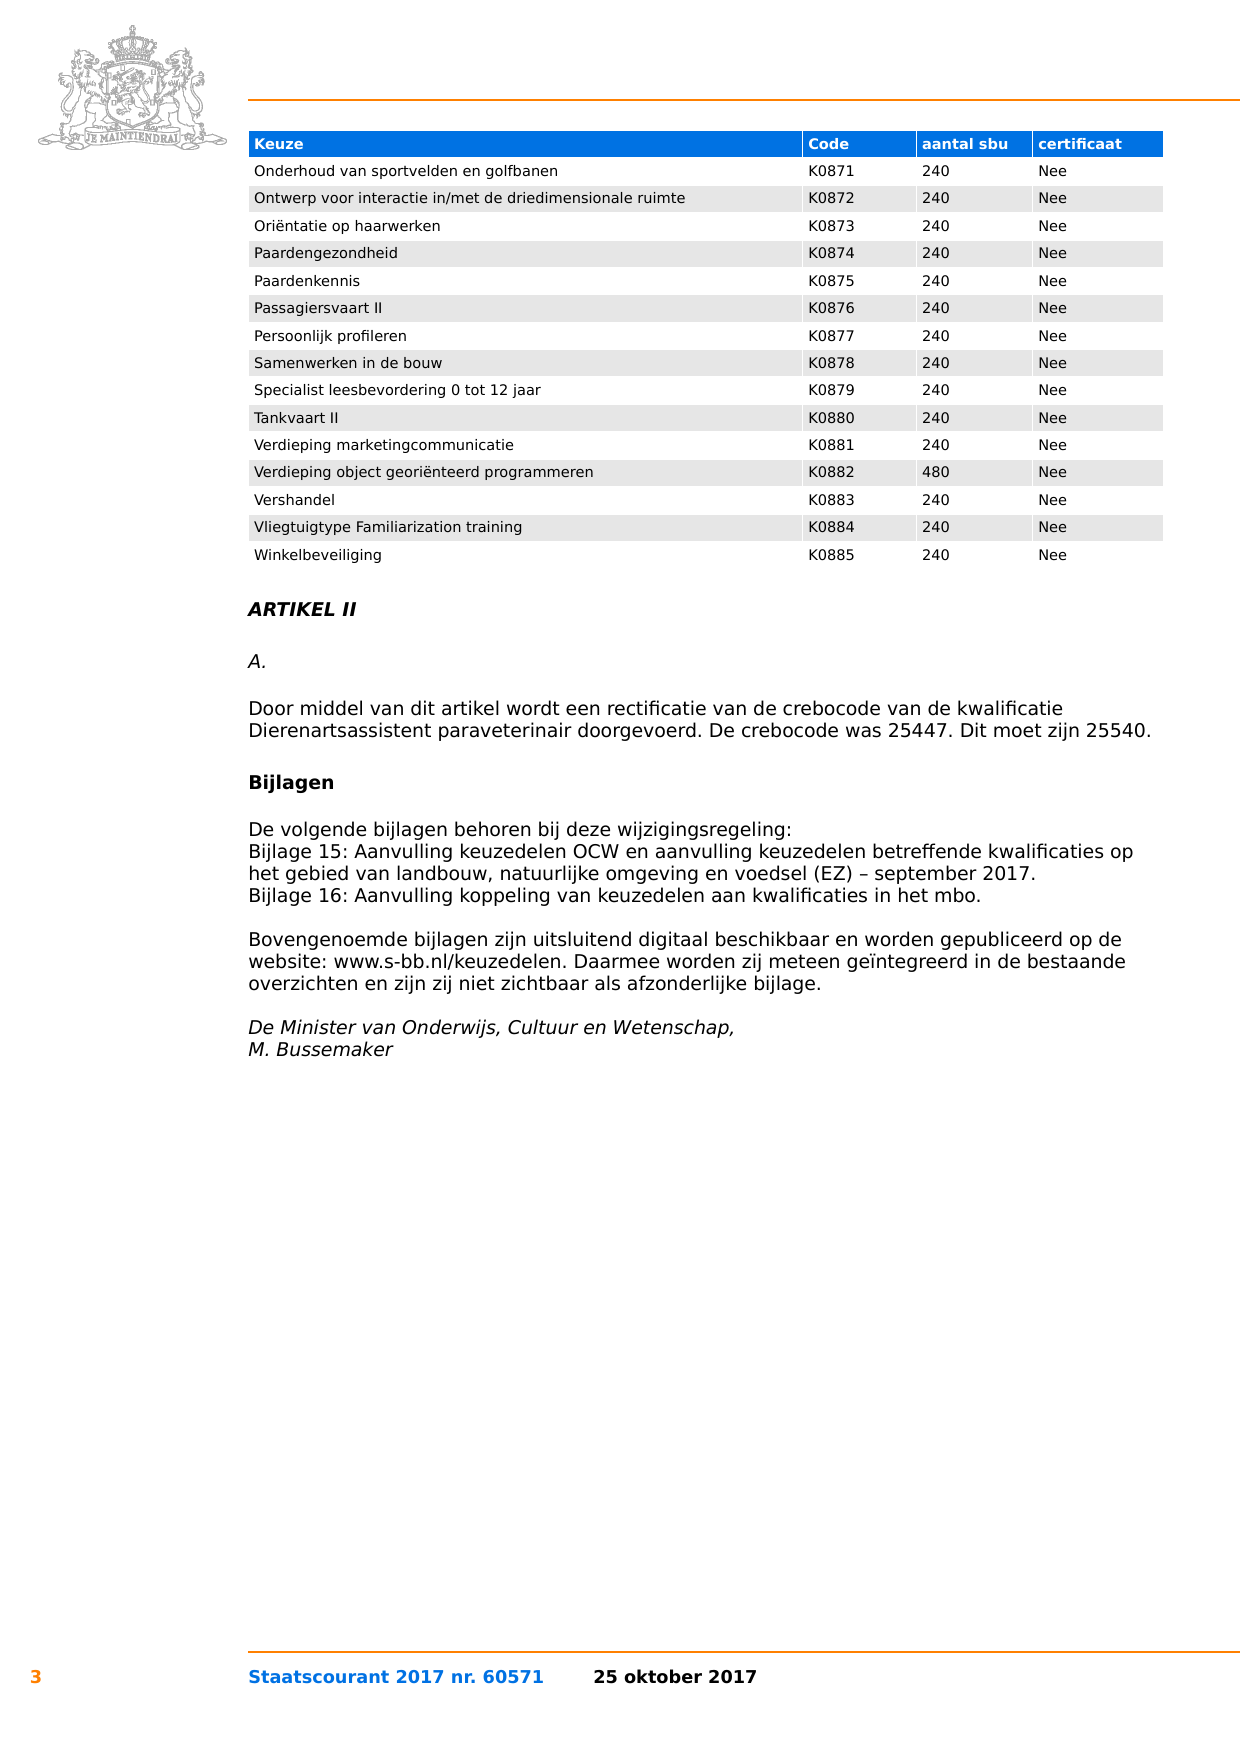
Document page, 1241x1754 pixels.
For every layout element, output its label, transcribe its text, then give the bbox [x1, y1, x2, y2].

table_cell K0883 [803, 487, 916, 513]
subtitle ARTIKEL II [248, 599, 1163, 621]
table_cell 480 [917, 460, 1032, 486]
table_cell 240 [917, 405, 1032, 431]
table_cell Nee [1033, 241, 1163, 267]
table_cell Nee [1033, 432, 1163, 459]
table_cell K0885 [803, 542, 916, 568]
text De volgende bijlagen behoren bij deze wijzigingsregeling: [248, 819, 1163, 841]
table_cell K0879 [803, 378, 916, 404]
table_cell K0873 [803, 213, 916, 239]
table_cell 240 [917, 378, 1032, 404]
table_cell K0882 [803, 460, 916, 486]
text Door middel van dit artikel wordt een rectificatie van de crebocode van de kwalificatie Dierenartsassistent paraveterinair doorgevoerd. De crebocode was 25447. Dit moet zijn 25540. [248, 698, 1163, 742]
table_cell Paardenkennis [249, 268, 802, 294]
subtitle A. [248, 651, 1163, 673]
text Bijlage 16: Aanvulling koppeling van keuzedelen aan kwalificaties in het mbo. [248, 885, 1163, 907]
subtitle Bijlagen [248, 772, 1163, 794]
table_cell 240 [917, 186, 1032, 212]
table_cell K0884 [803, 515, 916, 541]
table_cell Nee [1033, 378, 1163, 404]
table_cell Nee [1033, 186, 1163, 212]
table_cell Nee [1033, 158, 1163, 185]
table_cell K0876 [803, 295, 916, 322]
table_cell 240 [917, 213, 1032, 239]
table_cell Vliegtuigtype Familiarization training [249, 515, 802, 541]
table_cell K0881 [803, 432, 916, 459]
table_cell Nee [1033, 515, 1163, 541]
table_cell Paardengezondheid [249, 241, 802, 267]
table_cell Ontwerp voor interactie in/met de driedimensionale ruimte [249, 186, 802, 212]
table_cell 240 [917, 323, 1032, 349]
table_cell Nee [1033, 213, 1163, 239]
table_cell Verdieping object georiënteerd programmeren [249, 460, 802, 486]
text Bijlage 15: Aanvulling keuzedelen OCW en aanvulling keuzedelen betreffende kwalificaties op het gebied van landbouw, natuurlijke omgeving en voedsel (EZ) – september 2017. [248, 841, 1163, 885]
table_cell 240 [917, 241, 1032, 267]
table_cell K0871 [803, 158, 916, 185]
table_cell 240 [917, 542, 1032, 568]
table_cell 240 [917, 515, 1032, 541]
table_cell Persoonlijk profileren [249, 323, 802, 349]
table_cell 240 [917, 295, 1032, 322]
table_header Code [803, 131, 916, 157]
table_cell Onderhoud van sportvelden en golfbanen [249, 158, 802, 185]
table_cell 240 [917, 350, 1032, 376]
table_cell Nee [1033, 323, 1163, 349]
table_header aantal sbu [917, 131, 1032, 157]
table_cell Winkelbeveiliging [249, 542, 802, 568]
table_cell K0880 [803, 405, 916, 431]
table_cell Nee [1033, 487, 1163, 513]
table_cell Vershandel [249, 487, 802, 513]
table_cell K0874 [803, 241, 916, 267]
table_cell 240 [917, 268, 1032, 294]
table_cell K0875 [803, 268, 916, 294]
table_cell Samenwerken in de bouw [249, 350, 802, 376]
table_header Keuze [249, 131, 802, 157]
table_cell Tankvaart II [249, 405, 802, 431]
table_cell Nee [1033, 405, 1163, 431]
text Bovengenoemde bijlagen zijn uitsluitend digitaal beschikbaar en worden gepubliceerd op de website: www.s-bb.nl/keuzedelen. Daarmee worden zij meteen geïntegreerd in de bestaande overzichten en zijn zij niet zichtbaar als afzonderlijke bijlage. [248, 929, 1163, 995]
table_header certificaat [1033, 131, 1163, 157]
table_cell Nee [1033, 268, 1163, 294]
table_cell Nee [1033, 460, 1163, 486]
table_cell 240 [917, 158, 1032, 185]
table_cell Passagiersvaart II [249, 295, 802, 322]
table_cell 240 [917, 432, 1032, 459]
text De Minister van Onderwijs, Cultuur en Wetenschap, M. Bussemaker [248, 1017, 1163, 1061]
table_cell K0872 [803, 186, 916, 212]
table_cell Nee [1033, 295, 1163, 322]
picture [38, 25, 227, 150]
table_cell Nee [1033, 542, 1163, 568]
table_cell K0877 [803, 323, 916, 349]
table_cell K0878 [803, 350, 916, 376]
table_cell Nee [1033, 350, 1163, 376]
table_cell Oriëntatie op haarwerken [249, 213, 802, 239]
table_cell Verdieping marketingcommunicatie [249, 432, 802, 459]
table_cell 240 [917, 487, 1032, 513]
table_cell Specialist leesbevordering 0 tot 12 jaar [249, 378, 802, 404]
